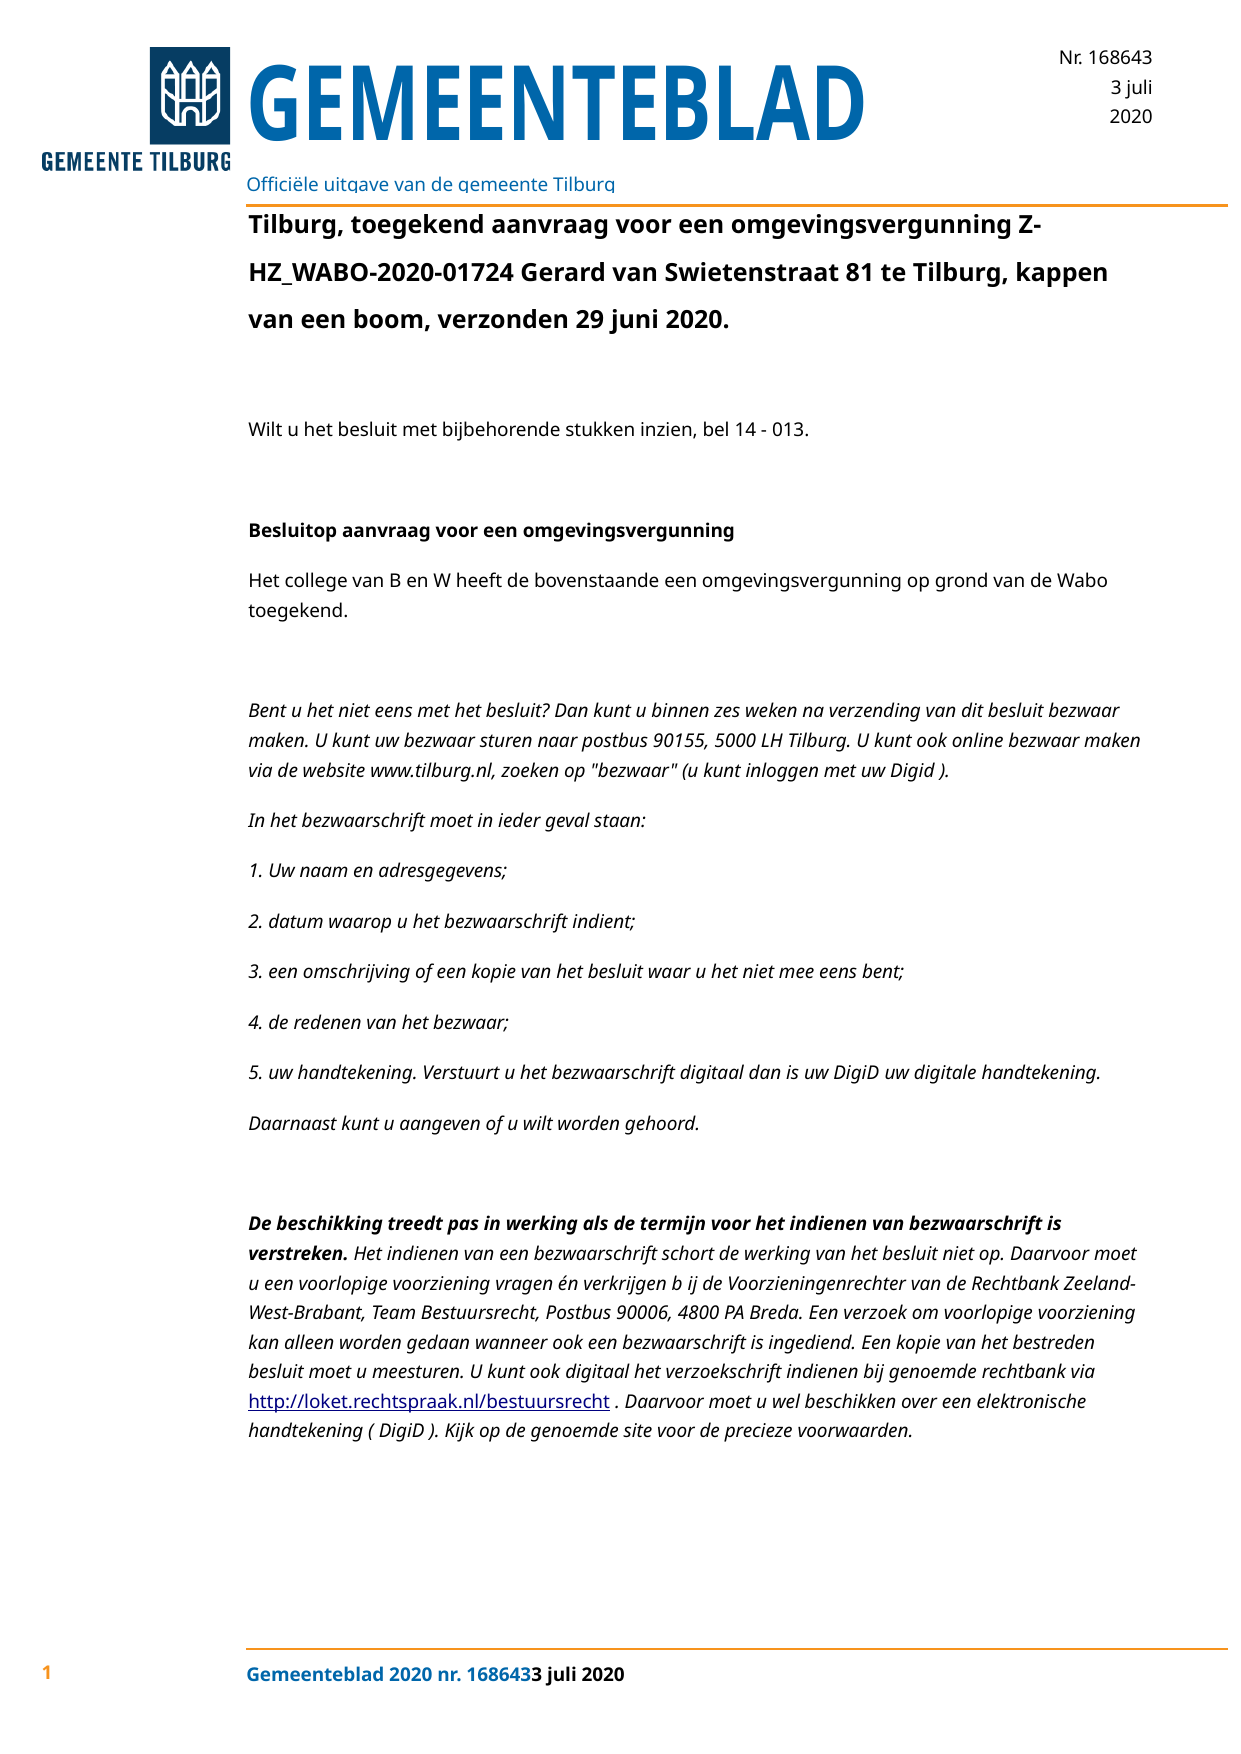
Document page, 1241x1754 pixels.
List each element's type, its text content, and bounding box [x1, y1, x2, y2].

text 4. de redenen van het bezwaar; [248, 1009, 1152, 1034]
text 5. uw handtekening. Verstuurt u het bezwaarschrift digitaal dan is uw DigiD uw digitale handtekening. [248, 1059, 1152, 1085]
text 3. een omschrijving of een kopie van het besluit waar u het niet mee eens bent; [248, 958, 1152, 984]
text 2. datum waarop u het bezwaarschrift indient; [248, 908, 1152, 934]
text Daarnaast kunt u aangeven of u wilt worden gehoord. [248, 1110, 1152, 1135]
text 1. Uw naam en adresgegevens; [248, 858, 1152, 883]
picture [41, 47, 231, 172]
text In het bezwaarschrift moet in ieder geval staan: [248, 807, 1152, 833]
text Het college van B en W heeft de bovenstaande een omgevingsvergunning op grond van de Wabo toegekend. [248, 567, 1152, 622]
text Bent u het niet eens met het besluit? Dan kunt u binnen zes weken na verzending van dit besluit bezwaar maken. U kunt uw bezwaar sturen naar postbus 90155, 5000 LH Tilburg. U kunt ook online bezwaar maken via de website www.tilburg.nl, zoeken op "bezwaar" (u kunt inloggen met uw Digid ). [248, 698, 1152, 782]
text Tilburg, toegekend aanvraag voor een omgevingsvergunning Z-HZ_WABO-2020-01724 Gerard van Swietenstraat 81 te Tilburg, kappen van een boom, verzonden 29 juni 2020. [248, 207, 1152, 336]
text Besluitop aanvraag voor een omgevingsvergunning [248, 517, 1152, 542]
text Wilt u het besluit met bijbehorende stukken inzien, bel 14 - 013. [248, 416, 1152, 442]
text De beschikking treedt pas in werking als de termijn voor het indienen van bezwaarschrift is verstreken. Het indienen van een bezwaarschrift schort de werking van het besluit niet op. Daarvoor moet u een voorlopige voorziening vragen én verkrijgen b ij de Voorzieningenrechter van de Rechtbank Zeeland-West-Brabant, Team Bestuursrecht, Postbus 90006, 4800 PA Breda. Een verzoek om voorlopige voorziening kan alleen worden gedaan wanneer ook een bezwaarschrift is ingediend. Een kopie van het bestreden besluit moet u meesturen. U kunt ook digitaal het verzoekschrift indienen bij genoemde rechtbank via http://loket.rechtspraak.nl/bestuursrecht . Daarvoor moet u wel beschikken over een elektronische handtekening ( DigiD ). Kijk op de genoemde site voor de precieze voorwaarden. [248, 1211, 1152, 1443]
